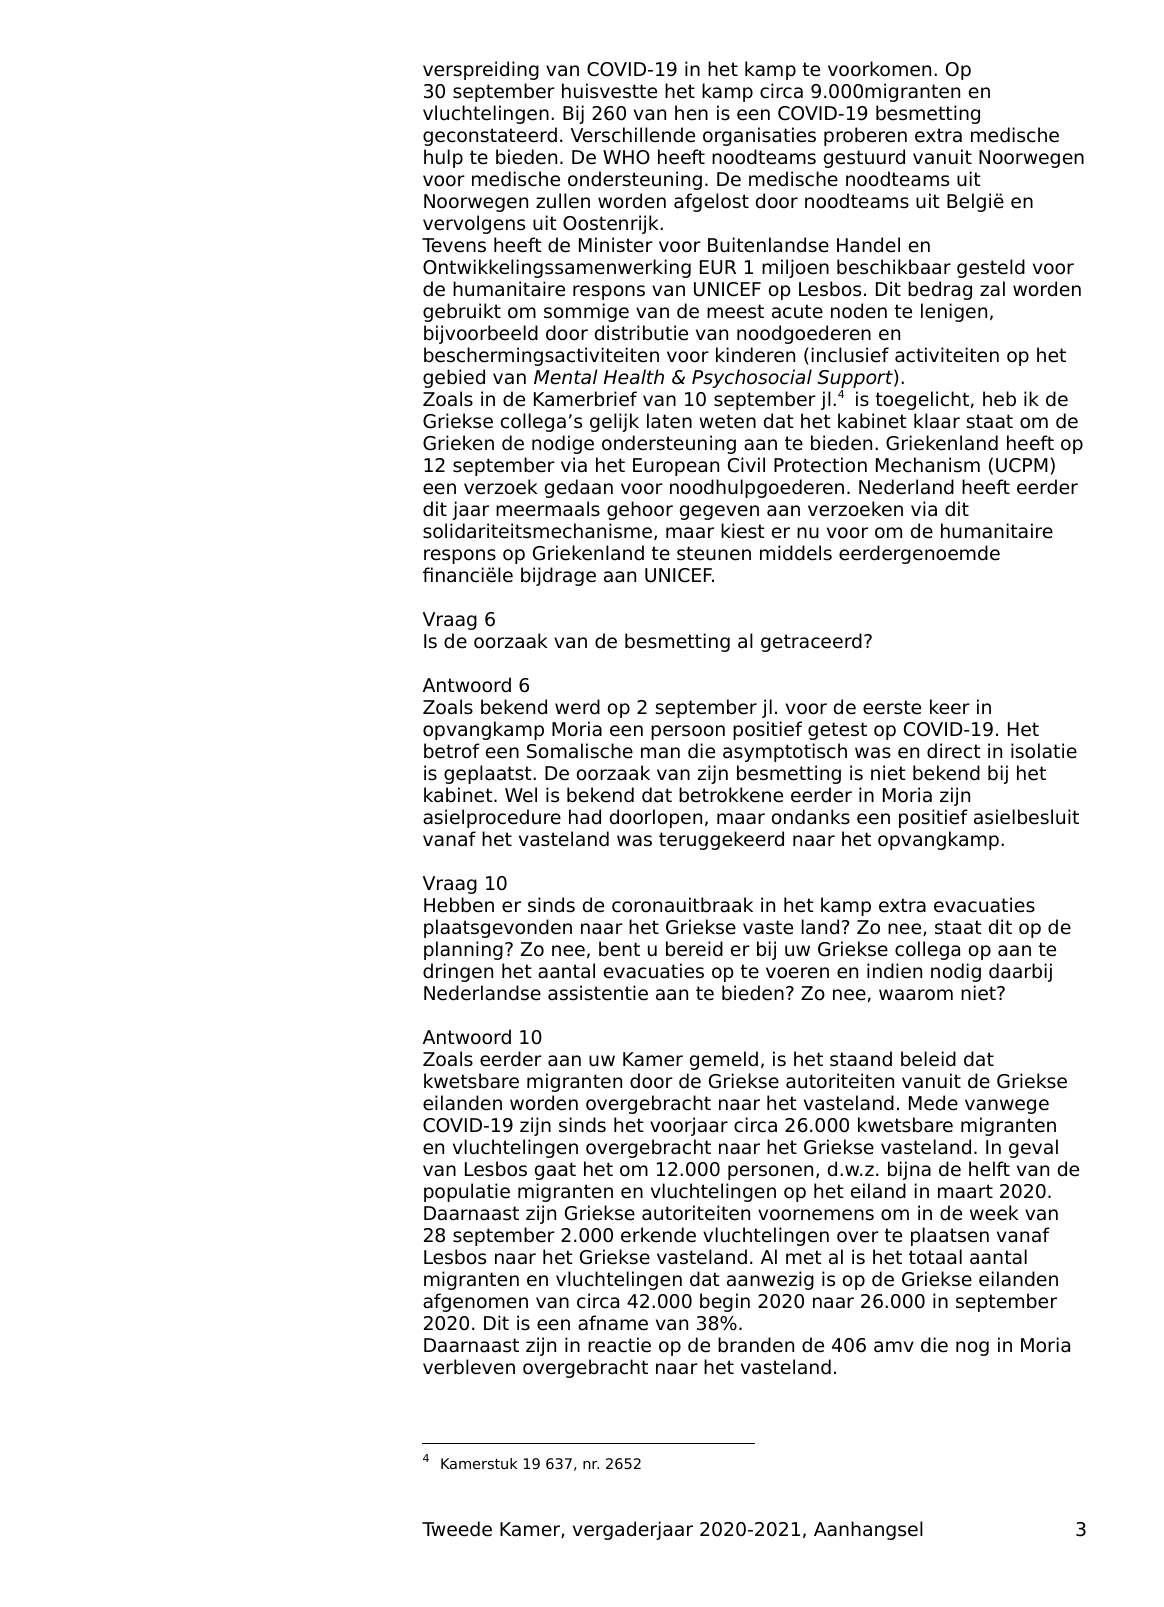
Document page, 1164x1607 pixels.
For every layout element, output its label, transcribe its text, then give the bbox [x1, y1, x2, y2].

text Antwoord 6 [422, 675, 1087, 697]
text Kamerstuk 19 637, nr. 2652 [422, 1452, 1087, 1474]
text verspreiding van COVID-19 in het kamp te voorkomen. Op 30 september huisvestte het kamp circa 9.000migranten en vluchtelingen. Bij 260 van hen is een COVID-19 besmetting geconstateerd. Verschillende organisaties proberen extra medische hulp te bieden. De WHO heeft noodteams gestuurd vanuit Noorwegen voor medische ondersteuning. De medische noodteams uit Noorwegen zullen worden afgelost door noodteams uit België en vervolgens uit Oostenrijk. [422, 59, 1087, 235]
text Antwoord 10 [422, 1027, 1087, 1049]
text Daarnaast zijn in reactie op de branden de 406 amv die nog in Moria verbleven overgebracht naar het vasteland. [422, 1335, 1087, 1379]
text Vraag 6 [422, 609, 1087, 631]
text Is de oorzaak van de besmetting al getraceerd? [422, 631, 1087, 653]
text Hebben er sinds de coronauitbraak in het kamp extra evacuaties plaatsgevonden naar het Griekse vaste land? Zo nee, staat dit op de planning? Zo nee, bent u bereid er bij uw Griekse collega op aan te dringen het aantal evacuaties op te voeren en indien nodig daarbij Nederlandse assistentie aan te bieden? Zo nee, waarom niet? [422, 895, 1087, 1005]
text Zoals bekend werd op 2 september jl. voor de eerste keer in opvangkamp Moria een persoon positief getest op COVID-19. Het betrof een Somalische man die asymptotisch was en direct in isolatie is geplaatst. De oorzaak van zijn besmetting is niet bekend bij het kabinet. Wel is bekend dat betrokkene eerder in Moria zijn asielprocedure had doorlopen, maar ondanks een positief asielbesluit vanaf het vasteland was teruggekeerd naar het opvangkamp. [422, 697, 1087, 851]
text Tevens heeft de Minister voor Buitenlandse Handel en Ontwikkelingssamenwerking EUR 1 miljoen beschikbaar gesteld voor de humanitaire respons van UNICEF op Lesbos. Dit bedrag zal worden gebruikt om sommige van de meest acute noden te lenigen, bijvoorbeeld door distributie van noodgoederen en beschermingsactiviteiten voor kinderen (inclusief activiteiten op het gebied van Mental Health & Psychosocial Support). [422, 235, 1087, 389]
text Zoals eerder aan uw Kamer gemeld, is het staand beleid dat kwetsbare migranten door de Griekse autoriteiten vanuit de Griekse eilanden worden overgebracht naar het vasteland. Mede vanwege COVID-19 zijn sinds het voorjaar circa 26.000 kwetsbare migranten en vluchtelingen overgebracht naar het Griekse vasteland. In geval van Lesbos gaat het om 12.000 personen, d.w.z. bijna de helft van de populatie migranten en vluchtelingen op het eiland in maart 2020. Daarnaast zijn Griekse autoriteiten voornemens om in de week van 28 september 2.000 erkende vluchtelingen over te plaatsen vanaf Lesbos naar het Griekse vasteland. Al met al is het totaal aantal migranten en vluchtelingen dat aanwezig is op de Griekse eilanden afgenomen van circa 42.000 begin 2020 naar 26.000 in september 2020. Dit is een afname van 38%. [422, 1049, 1087, 1335]
text Zoals in de Kamerbrief van 10 september jl. is toegelicht, heb ik de Griekse collega’s gelijk laten weten dat het kabinet klaar staat om de Grieken de nodige ondersteuning aan te bieden. Griekenland heeft op 12 september via het European Civil Protection Mechanism (UCPM) een verzoek gedaan voor noodhulpgoederen. Nederland heeft eerder dit jaar meermaals gehoor gegeven aan verzoeken via dit solidariteitsmechanisme, maar kiest er nu voor om de humanitaire respons op Griekenland te steunen middels eerdergenoemde financiële bijdrage aan UNICEF. [422, 389, 1087, 587]
text Vraag 10 [422, 873, 1087, 895]
